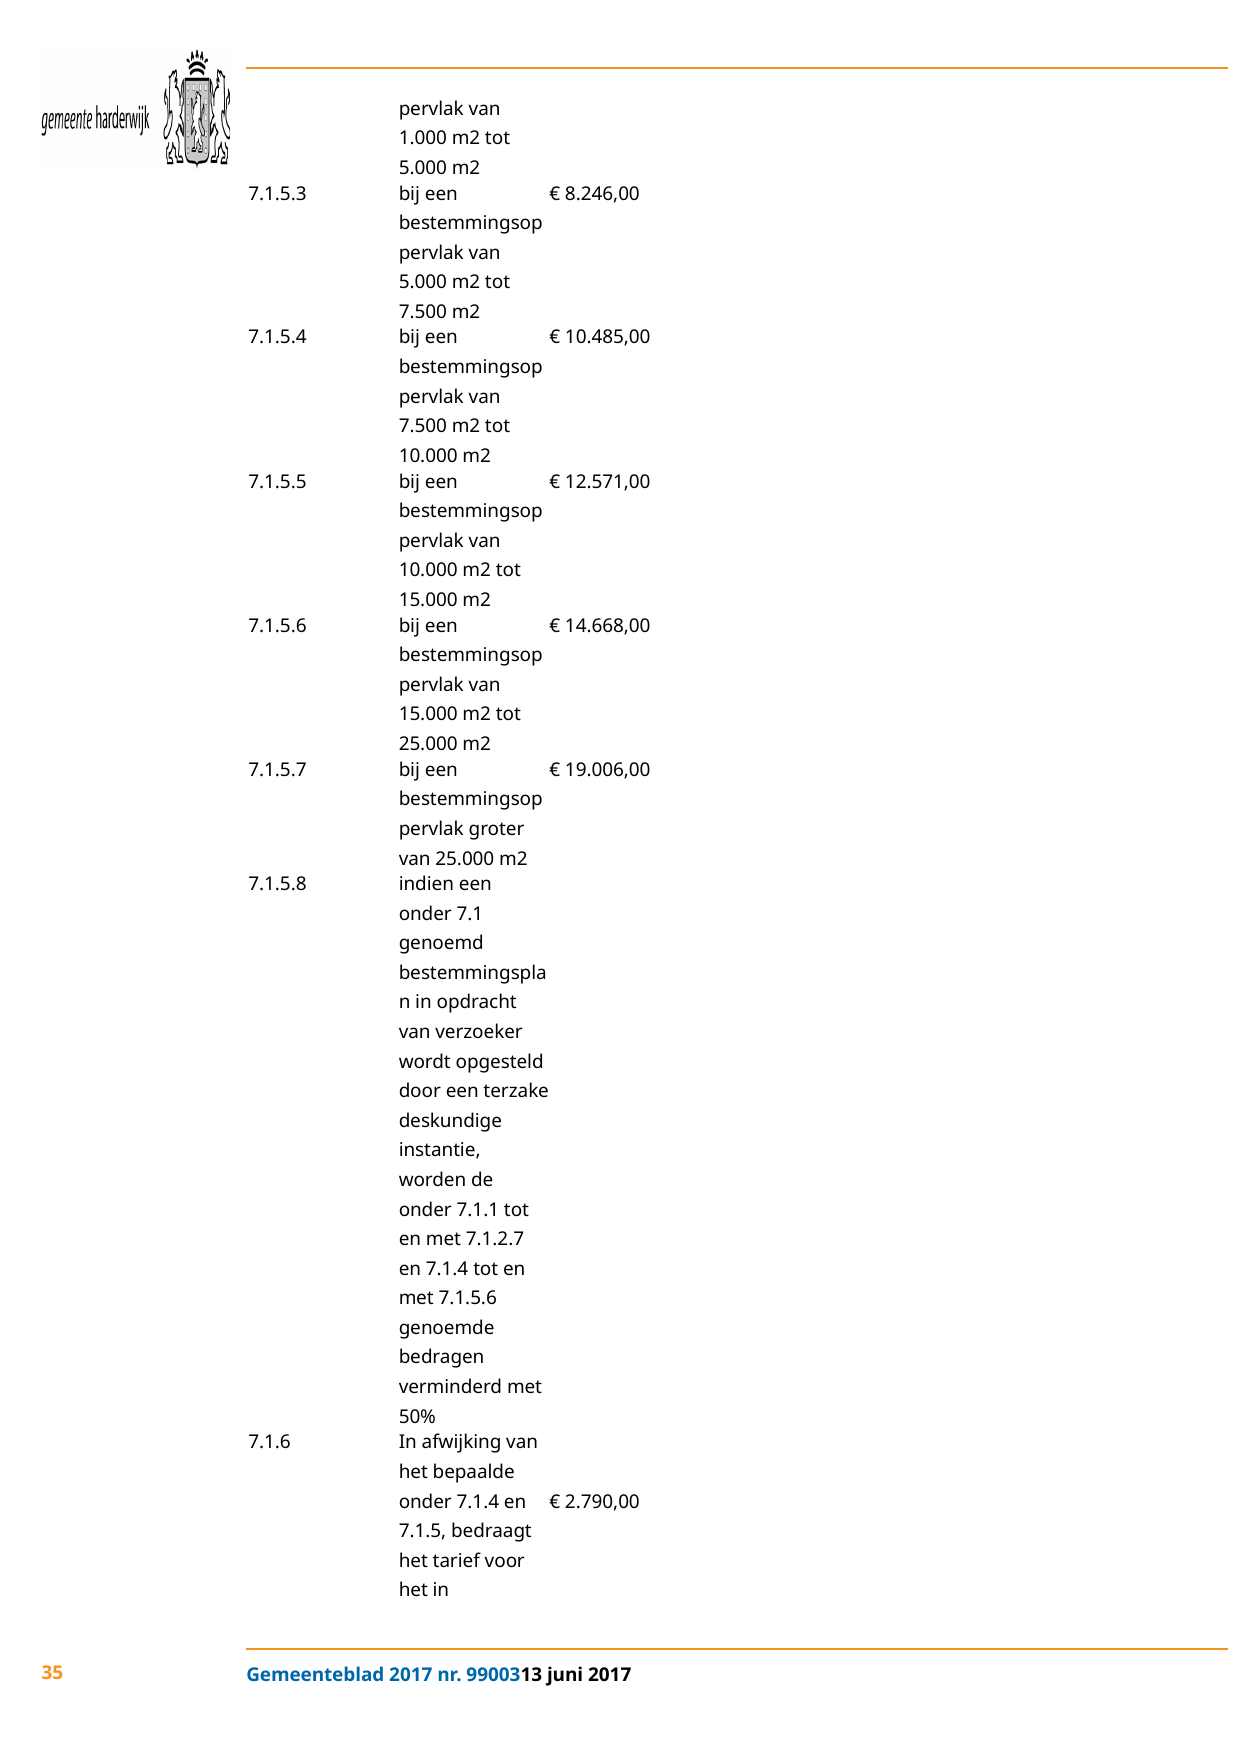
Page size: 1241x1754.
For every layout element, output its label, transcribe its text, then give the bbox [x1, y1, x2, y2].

table_cell 7.1.5.8 [248, 870, 398, 1429]
table_cell 7.1.5.4 [248, 324, 398, 468]
table_cell € 8.246,00 [549, 180, 700, 324]
table_cell € 2.790,00 [549, 1429, 700, 1602]
table_cell bij een bestemmingsoppervlak van 10.000 m2 tot 15.000 m2 [399, 468, 549, 612]
picture [41, 47, 231, 172]
table_cell bij een bestemmingsoppervlak groter van 25.000 m2 [399, 756, 549, 870]
table_cell € 10.485,00 [549, 324, 700, 468]
table_cell bij een bestemmingsoppervlak van 5.000 m2 tot 7.500 m2 [399, 180, 549, 324]
table_cell bij een bestemmingsoppervlak van 15.000 m2 tot 25.000 m2 [399, 612, 549, 756]
table_cell € 14.668,00 [549, 612, 700, 756]
table_cell In afwijking van het bepaalde onder 7.1.4 en 7.1.5, bedraagt het tarief voor het in [399, 1429, 549, 1602]
table_cell € 19.006,00 [549, 756, 700, 870]
table_cell [549, 870, 700, 1429]
table_cell 7.1.5.6 [248, 612, 398, 756]
table_cell [549, 95, 700, 180]
table_cell pervlak van 1.000 m2 tot 5.000 m2 [399, 95, 549, 180]
table_cell bij een bestemmingsoppervlak van 7.500 m2 tot 10.000 m2 [399, 324, 549, 468]
table_cell € 12.571,00 [549, 468, 700, 612]
table_cell 7.1.5.3 [248, 180, 398, 324]
table_cell indien een onder 7.1 genoemd bestemmingsplan in opdracht van verzoeker wordt opgesteld door een terzake deskundige instantie, worden de onder 7.1.1 tot en met 7.1.2.7 en 7.1.4 tot en met 7.1.5.6 genoemde bedragen verminderd met 50% [399, 870, 549, 1429]
table_cell 7.1.5.5 [248, 468, 398, 612]
table_cell [248, 95, 398, 180]
table_cell 7.1.6 [248, 1429, 398, 1602]
table_cell 7.1.5.7 [248, 756, 398, 870]
